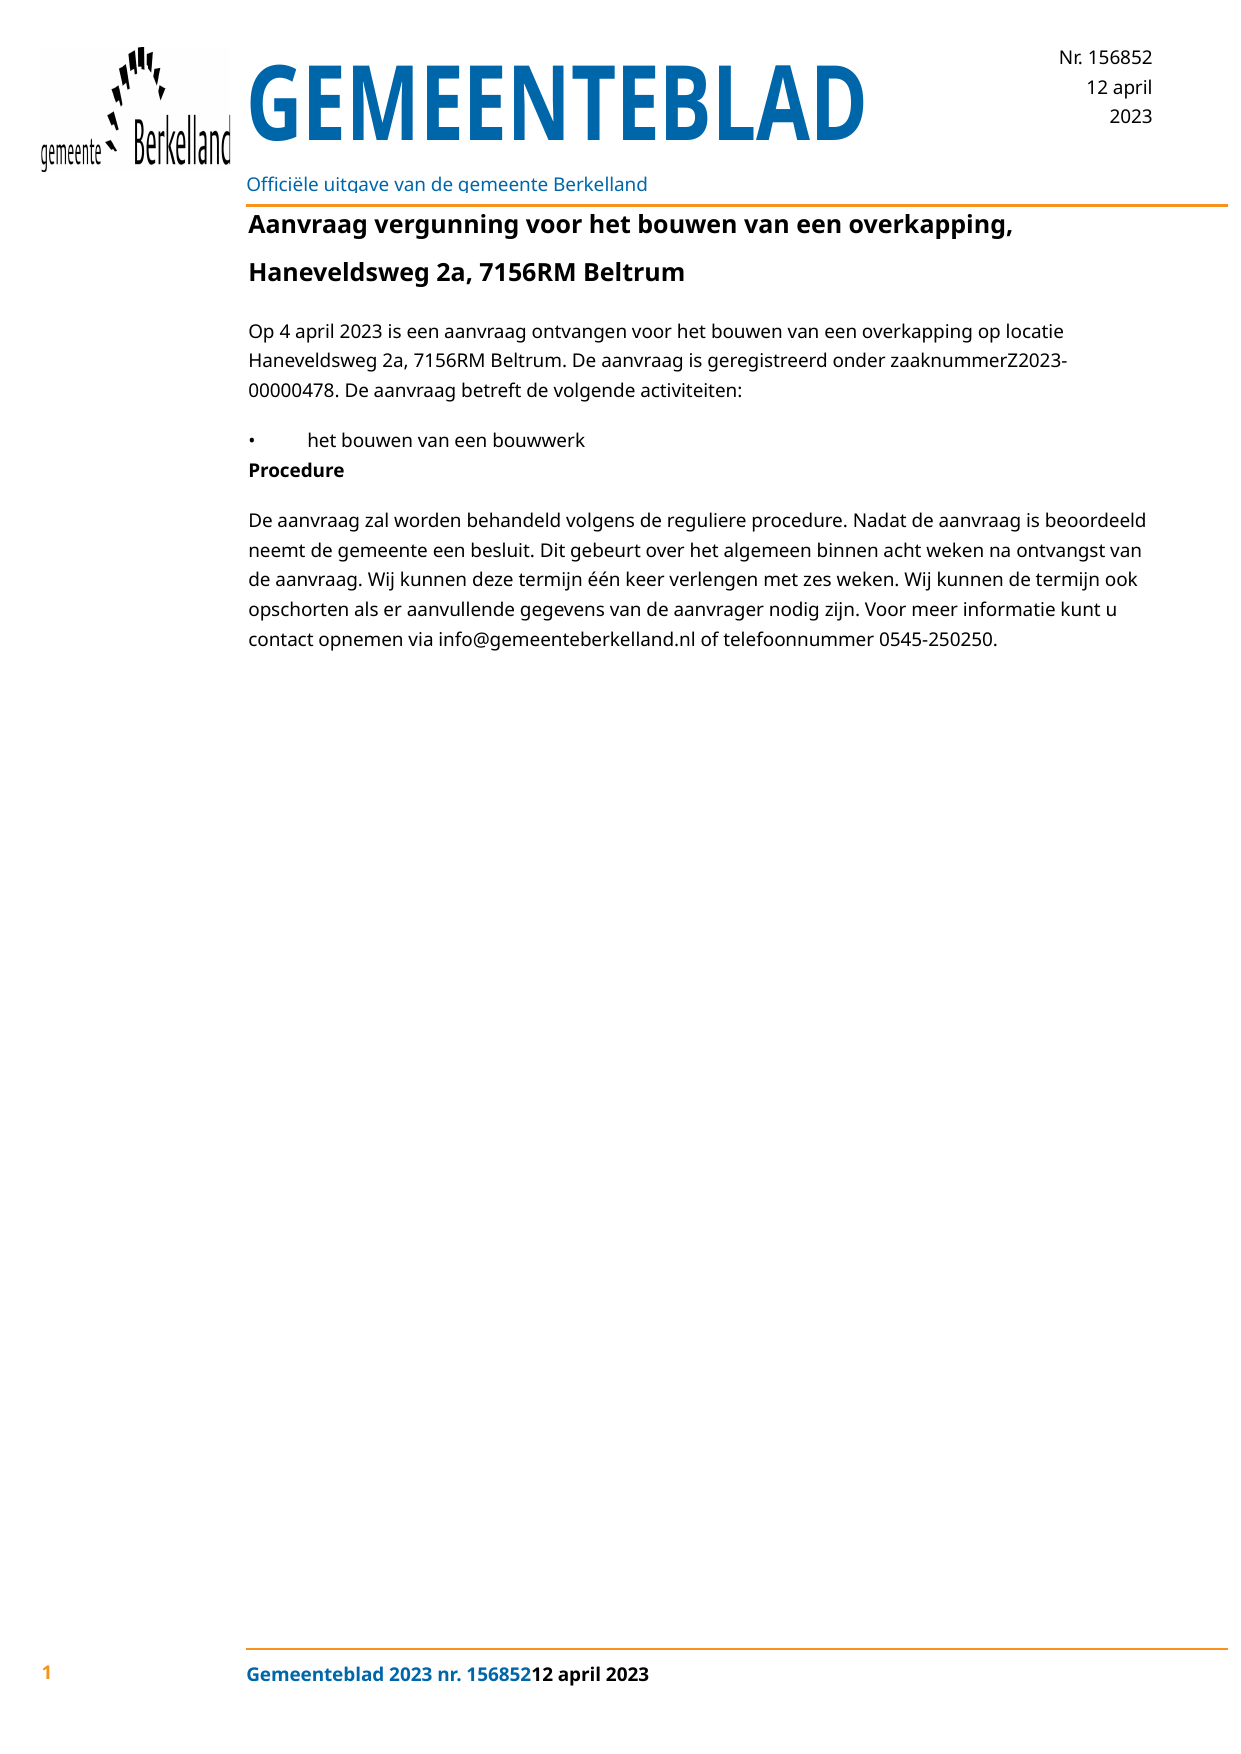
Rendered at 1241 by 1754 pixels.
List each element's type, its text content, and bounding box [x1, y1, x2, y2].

picture [41, 47, 231, 172]
list het bouwen van een bouwwerk [248, 427, 1152, 453]
text Op 4 april 2023 is een aanvraag ontvangen voor het bouwen van een overkapping op locatie Haneveldsweg 2a, 7156RM Beltrum. De aanvraag is geregistreerd onder zaaknummerZ2023-00000478. De aanvraag betreft de volgende activiteiten: [248, 318, 1152, 403]
text Aanvraag vergunning voor het bouwen van een overkapping, Haneveldsweg 2a, 7156RM Beltrum [248, 207, 1152, 288]
text De aanvraag zal worden behandeld volgens de reguliere procedure. Nadat de aanvraag is beoordeeld neemt de gemeente een besluit. Dit gebeurt over het algemeen binnen acht weken na ontvangst van de aanvraag. Wij kunnen deze termijn één keer verlengen met zes weken. Wij kunnen de termijn ook opschorten als er aanvullende gegevens van de aanvrager nodig zijn. Voor meer informatie kunt u contact opnemen via info@gemeenteberkelland.nl of telefoonnummer 0545-250250. [248, 507, 1152, 652]
text Procedure [248, 457, 1152, 483]
